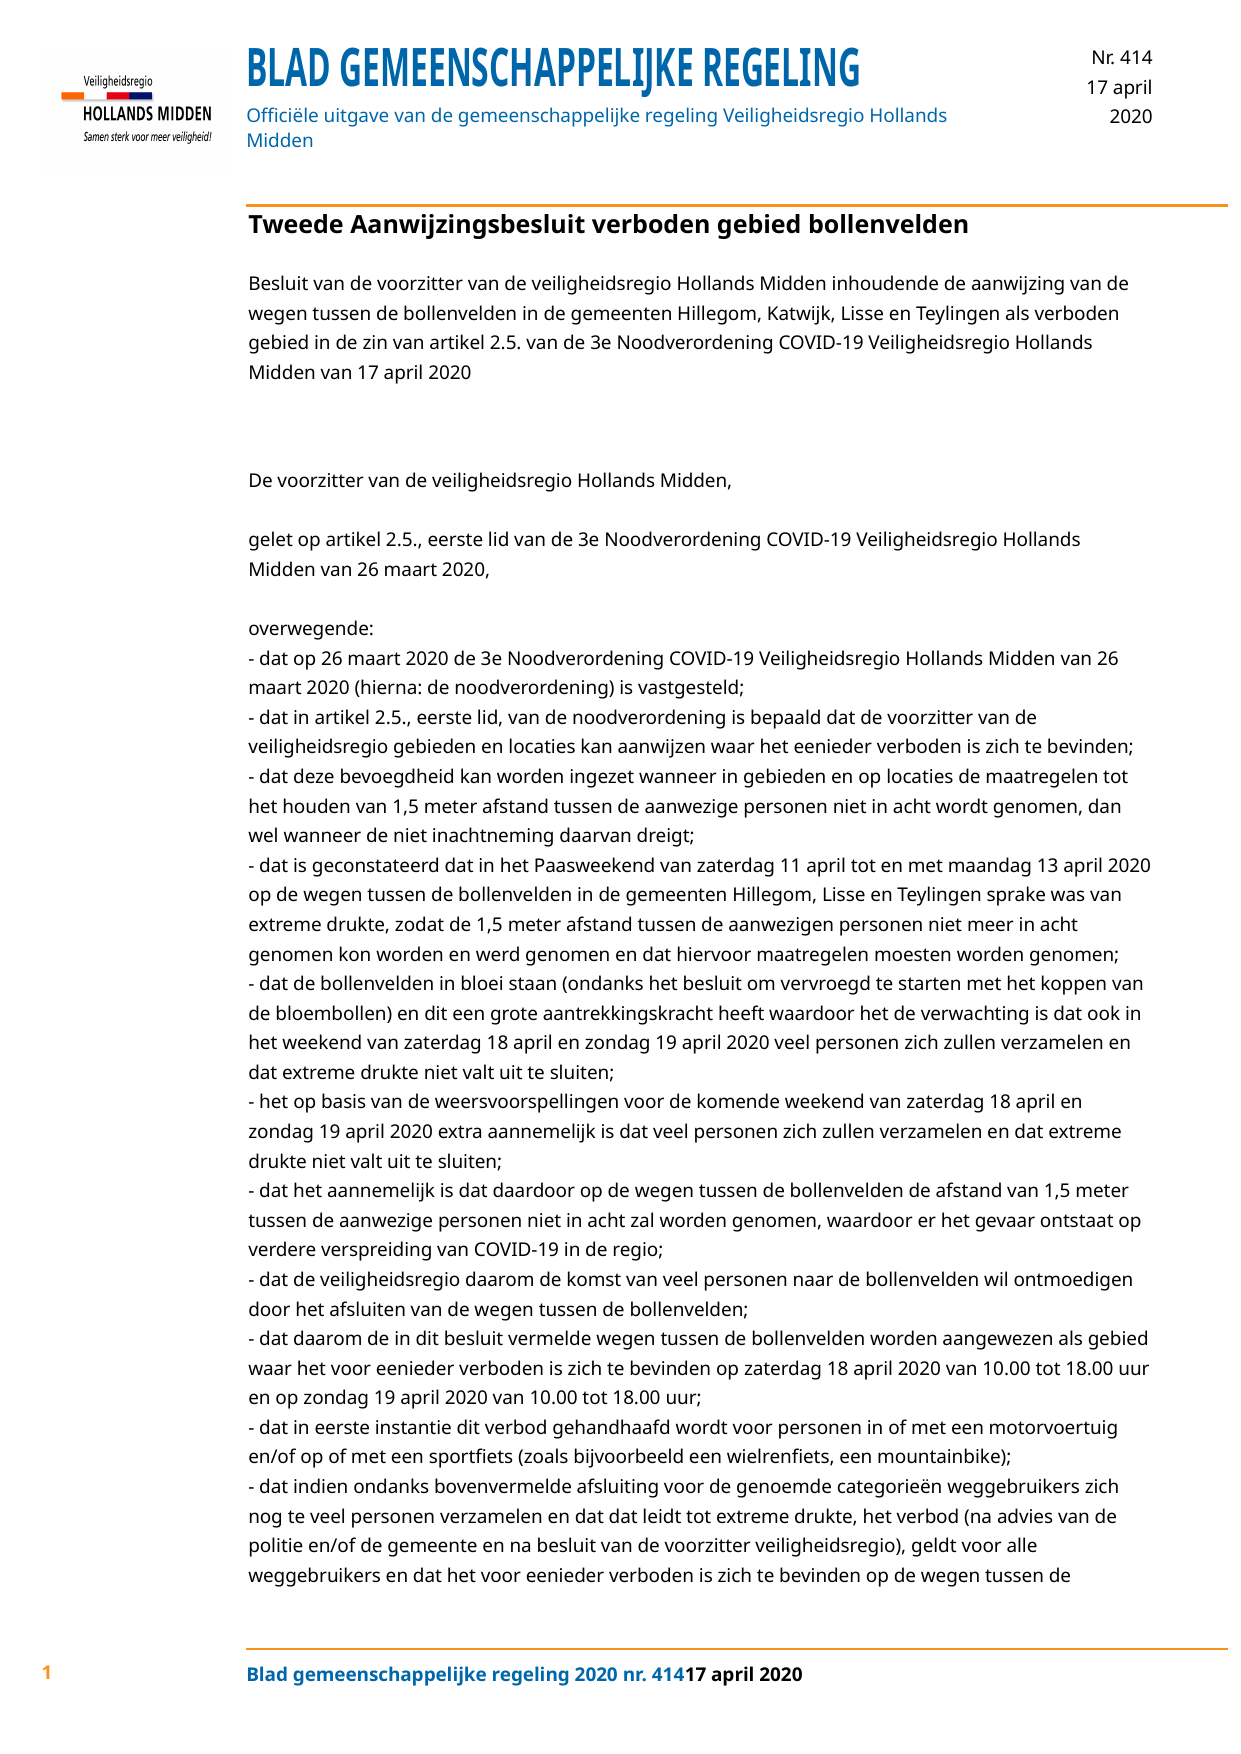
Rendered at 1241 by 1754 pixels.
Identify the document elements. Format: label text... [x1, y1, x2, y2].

text - dat indien ondanks bovenvermelde afsluiting voor de genoemde categorieën weggebruikers zich nog te veel personen verzamelen en dat dat leidt tot extreme drukte, het verbod (na advies van de politie en/of de gemeente en na besluit van de voorzitter veiligheidsregio), geldt voor alle weggebruikers en dat het voor eenieder verboden is zich te bevinden op de wegen tussen de [248, 1473, 1152, 1588]
picture [41, 47, 231, 172]
text Tweede Aanwijzingsbesluit verboden gebied bollenvelden [248, 207, 1152, 241]
text - dat het aannemelijk is dat daardoor op de wegen tussen de bollenvelden de afstand van 1,5 meter tussen de aanwezige personen niet in acht zal worden genomen, waardoor er het gevaar ontstaat op verdere verspreiding van COVID-19 in de regio; [248, 1177, 1152, 1262]
text De voorzitter van de veiligheidsregio Hollands Midden, [248, 467, 1152, 493]
text - dat de veiligheidsregio daarom de komst van veel personen naar de bollenvelden wil ontmoedigen door het afsluiten van de wegen tussen de bollenvelden; [248, 1266, 1152, 1322]
text - dat is geconstateerd dat in het Paasweekend van zaterdag 11 april tot en met maandag 13 april 2020 op de wegen tussen de bollenvelden in de gemeenten Hillegom, Lisse en Teylingen sprake was van extreme drukte, zodat de 1,5 meter afstand tussen de aanwezigen personen niet meer in acht genomen kon worden en werd genomen en dat hiervoor maatregelen moesten worden genomen; [248, 852, 1152, 967]
text Besluit van de voorzitter van de veiligheidsregio Hollands Midden inhoudende de aanwijzing van de wegen tussen de bollenvelden in de gemeenten Hillegom, Katwijk, Lisse en Teylingen als verboden gebied in de zin van artikel 2.5. van de 3e Noodverordening COVID-19 Veiligheidsregio Hollands Midden van 17 april 2020 [248, 270, 1152, 385]
text - dat de bollenvelden in bloei staan (ondanks het besluit om vervroegd te starten met het koppen van de bloembollen) en dit een grote aantrekkingskracht heeft waardoor het de verwachting is dat ook in het weekend van zaterdag 18 april en zondag 19 april 2020 veel personen zich zullen verzamelen en dat extreme drukte niet valt uit te sluiten; [248, 970, 1152, 1085]
text - dat op 26 maart 2020 de 3e Noodverordening COVID-19 Veiligheidsregio Hollands Midden van 26 maart 2020 (hierna: de noodverordening) is vastgesteld; [248, 645, 1152, 700]
text - dat in eerste instantie dit verbod gehandhaafd wordt voor personen in of met een motorvoertuig en/of op of met een sportfiets (zoals bijvoorbeeld een wielrenfiets, een mountainbike); [248, 1414, 1152, 1469]
text - dat in artikel 2.5., eerste lid, van de noodverordening is bepaald dat de voorzitter van de veiligheidsregio gebieden en locaties kan aanwijzen waar het eenieder verboden is zich te bevinden; [248, 704, 1152, 759]
text - het op basis van de weersvoorspellingen voor de komende weekend van zaterdag 18 april en zondag 19 april 2020 extra aannemelijk is dat veel personen zich zullen verzamelen en dat extreme drukte niet valt uit te sluiten; [248, 1089, 1152, 1174]
text gelet op artikel 2.5., eerste lid van de 3e Noodverordening COVID-19 Veiligheidsregio Hollands Midden van 26 maart 2020, [248, 527, 1152, 582]
text - dat deze bevoegdheid kan worden ingezet wanneer in gebieden en op locaties de maatregelen tot het houden van 1,5 meter afstand tussen de aanwezige personen niet in acht wordt genomen, dan wel wanneer de niet inachtneming daarvan dreigt; [248, 763, 1152, 848]
text overwegende: [248, 615, 1152, 641]
text - dat daarom de in dit besluit vermelde wegen tussen de bollenvelden worden aangewezen als gebied waar het voor eenieder verboden is zich te bevinden op zaterdag 18 april 2020 van 10.00 tot 18.00 uur en op zondag 19 april 2020 van 10.00 tot 18.00 uur; [248, 1325, 1152, 1410]
